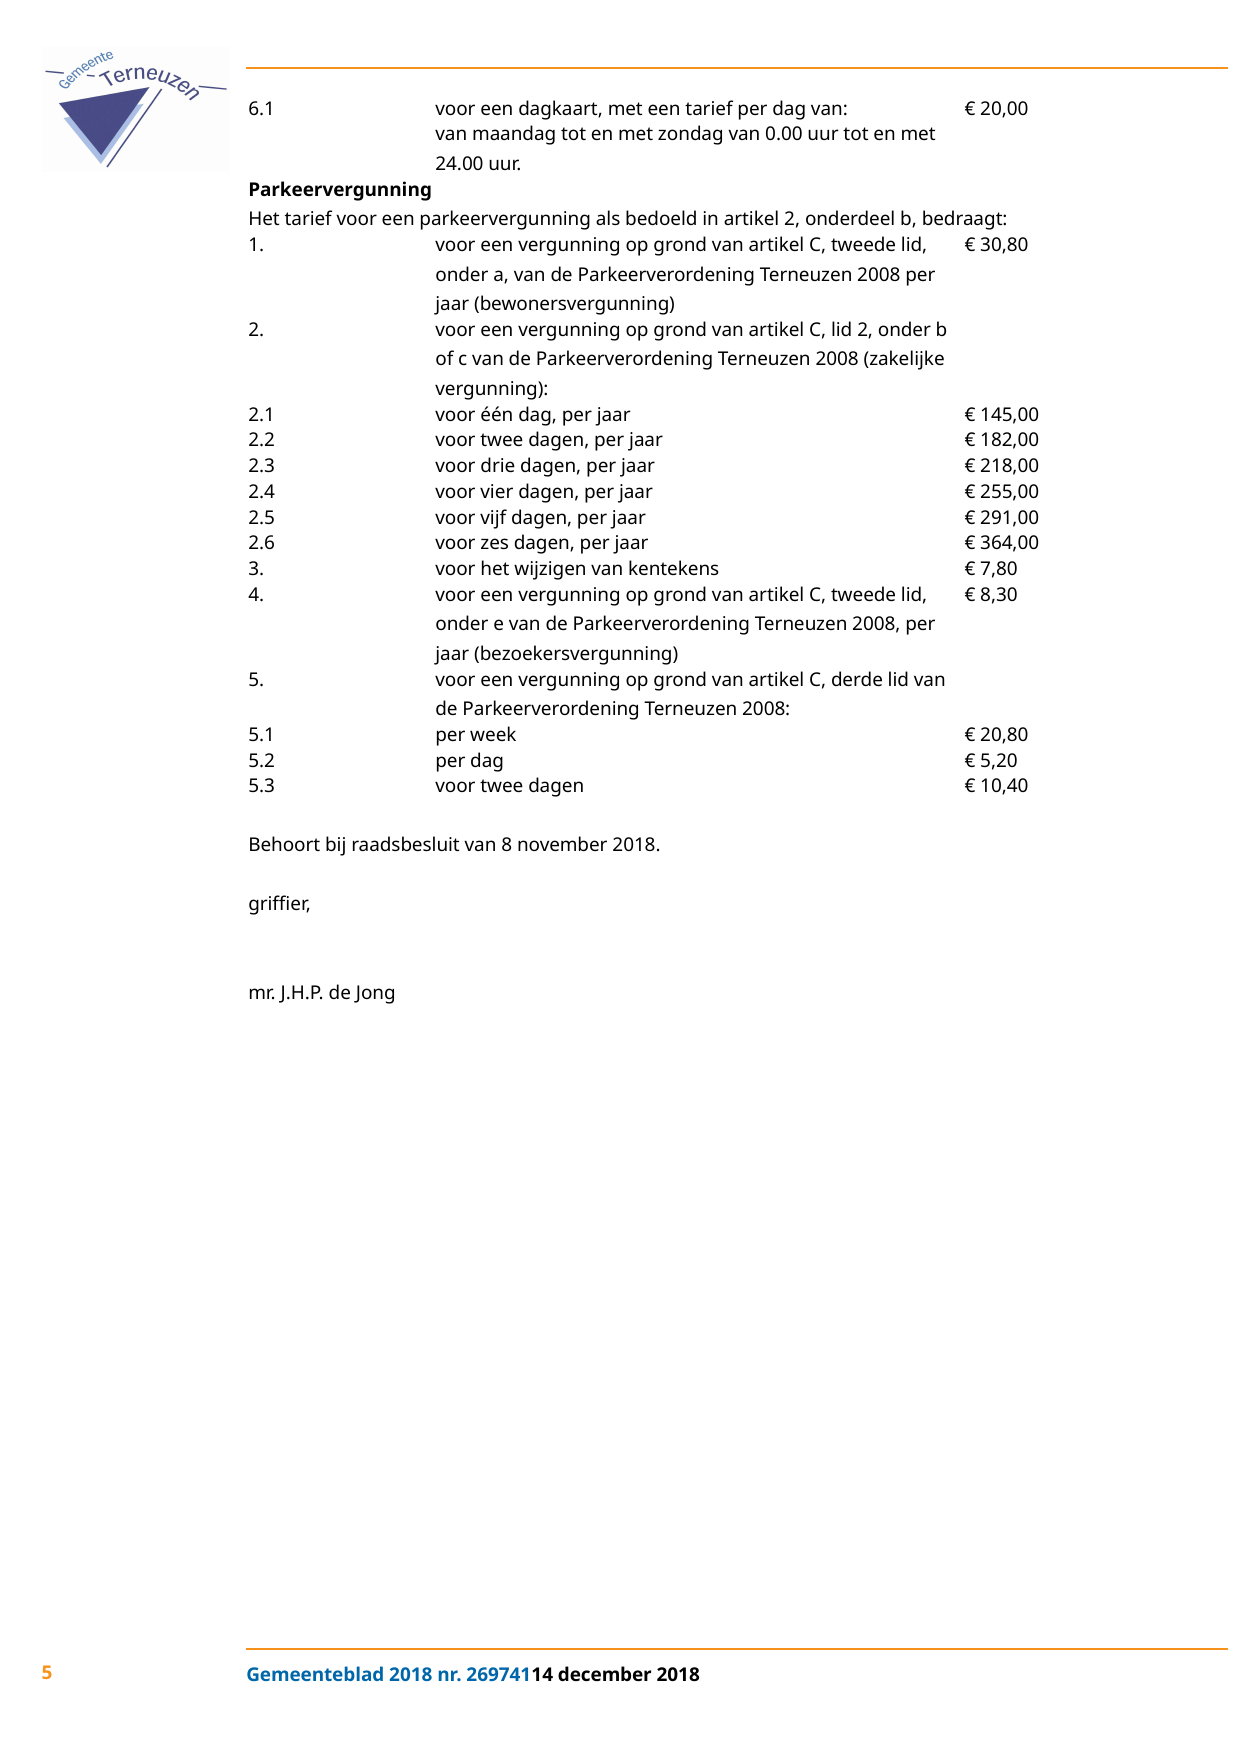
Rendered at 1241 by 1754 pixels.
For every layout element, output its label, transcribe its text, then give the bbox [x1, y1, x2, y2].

table_cell € 8,30 [964, 581, 1152, 666]
picture [41, 47, 231, 172]
table_cell per dag [435, 747, 964, 773]
table_cell van maandag tot en met zondag van 0.00 uur tot en met 24.00 uur. [435, 121, 964, 176]
table_cell voor vier dagen, per jaar [435, 478, 964, 504]
table_cell 4. [248, 581, 435, 666]
table_cell € 20,80 [964, 721, 1152, 747]
table_cell € 364,00 [964, 530, 1152, 555]
table_cell 2.3 [248, 453, 435, 478]
table_cell voor drie dagen, per jaar [435, 453, 964, 478]
table_cell Parkeervergunning Het tarief voor een parkeervergunning als bedoeld in artikel 2, onderdeel b, bedraagt: [248, 176, 1152, 231]
table_cell 3. [248, 555, 435, 581]
table_cell € 182,00 [964, 427, 1152, 452]
table_cell voor het wijzigen van kentekens [435, 555, 964, 581]
table_cell voor zes dagen, per jaar [435, 530, 964, 555]
table_cell 2.5 [248, 504, 435, 529]
table_cell voor twee dagen [435, 773, 964, 798]
table_cell [248, 121, 435, 176]
table_cell 2.4 [248, 478, 435, 504]
table_cell € 291,00 [964, 504, 1152, 529]
table_cell [964, 121, 1152, 176]
table_cell 5.1 [248, 721, 435, 747]
table_cell voor een vergunning op grond van artikel C, tweede lid, onder a, van de Parkeerverordening Terneuzen 2008 per jaar (bewonersvergunning) [435, 231, 964, 316]
text griffier, [248, 890, 1152, 916]
table_cell 5.3 [248, 773, 435, 798]
table_cell 5. [248, 666, 435, 721]
table_cell [964, 316, 1152, 401]
text Behoort bij raadsbesluit van 8 november 2018. [248, 831, 1152, 857]
table_cell 5.2 [248, 747, 435, 773]
table_cell 2.1 [248, 401, 435, 427]
table_cell voor een vergunning op grond van artikel C, tweede lid, onder e van de Parkeerverordening Terneuzen 2008, per jaar (bezoekersvergunning) [435, 581, 964, 666]
table_cell per week [435, 721, 964, 747]
table_cell € 255,00 [964, 478, 1152, 504]
table_cell [964, 666, 1152, 721]
table_cell voor een vergunning op grond van artikel C, derde lid van de Parkeerverordening Terneuzen 2008: [435, 666, 964, 721]
table_cell € 30,80 [964, 231, 1152, 316]
table_cell voor één dag, per jaar [435, 401, 964, 427]
table_cell 2.6 [248, 530, 435, 555]
table_cell voor een vergunning op grond van artikel C, lid 2, onder b of c van de Parkeerverordening Terneuzen 2008 (zakelijke vergunning): [435, 316, 964, 401]
table_cell voor een dagkaart, met een tarief per dag van: [435, 95, 964, 121]
table_cell 6.1 [248, 95, 435, 121]
table_cell € 5,20 [964, 747, 1152, 773]
table_cell voor twee dagen, per jaar [435, 427, 964, 452]
table_cell 2.2 [248, 427, 435, 452]
table_cell € 7,80 [964, 555, 1152, 581]
table_cell voor vijf dagen, per jaar [435, 504, 964, 529]
table_cell € 218,00 [964, 453, 1152, 478]
text mr. J.H.P. de Jong [248, 979, 1152, 1005]
table_cell 2. [248, 316, 435, 401]
table_cell € 145,00 [964, 401, 1152, 427]
table_cell € 20,00 [964, 95, 1152, 121]
table_cell 1. [248, 231, 435, 316]
table_cell € 10,40 [964, 773, 1152, 798]
